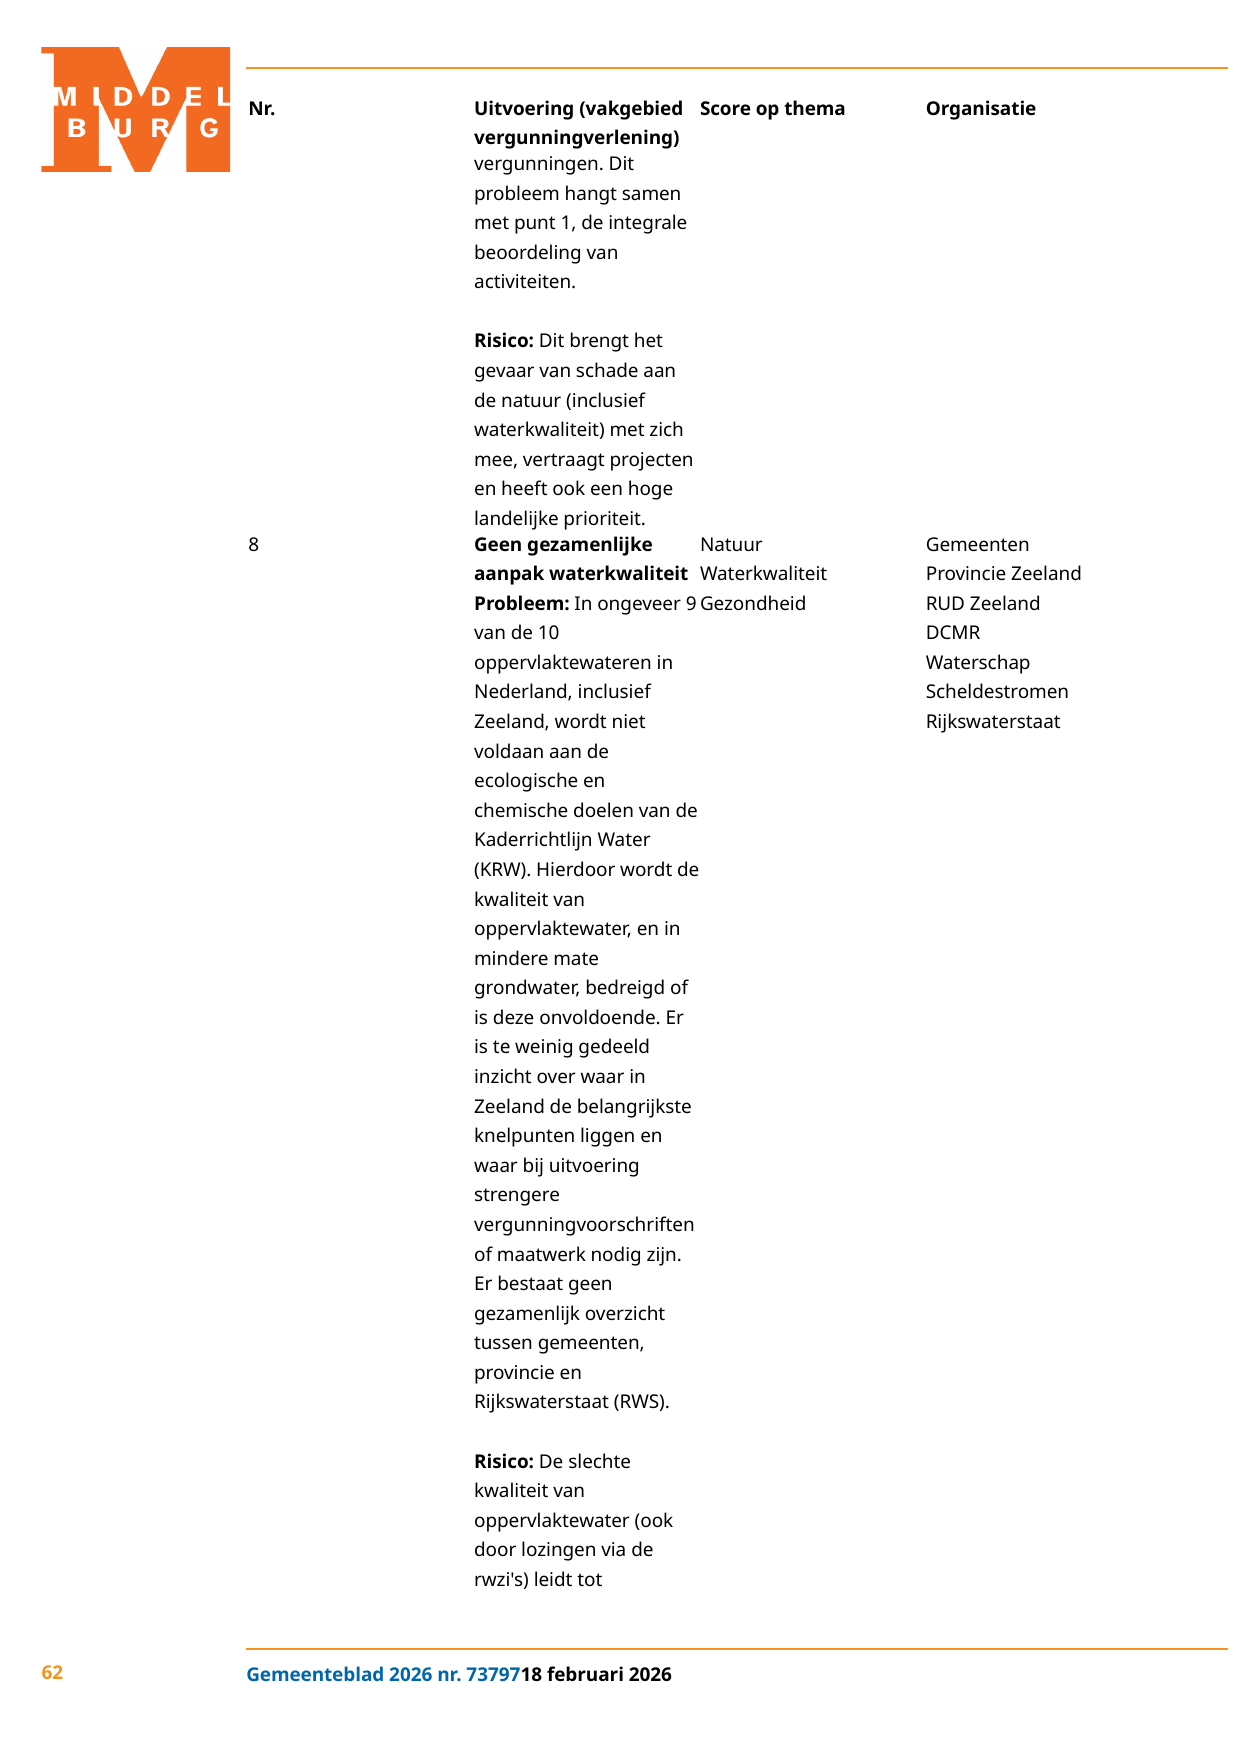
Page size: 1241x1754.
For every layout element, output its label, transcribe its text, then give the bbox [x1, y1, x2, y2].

table_header Score op thema [700, 95, 926, 150]
picture [41, 47, 231, 172]
table_cell Gemeenten Provincie Zeeland RUD Zeeland DCMR Waterschap Scheldestromen Rijkswaterstaat [926, 531, 1152, 1592]
table_cell Geen gezamenlijke aanpak waterkwaliteit Probleem: In ongeveer 9 van de 10 oppervlaktewateren in Nederland, inclusief Zeeland, wordt niet voldaan aan de ecologische en chemische doelen van de Kaderrichtlijn Water (KRW). Hierdoor wordt de kwaliteit van oppervlaktewater, en in mindere mate grondwater, bedreigd of is deze onvoldoende. Er is te weinig gedeeld inzicht over waar in Zeeland de belangrijkste knelpunten liggen en waar bij uitvoering strengere vergunningvoorschriften of maatwerk nodig zijn. Er bestaat geen gezamenlijk overzicht tussen gemeenten, provincie en Rijkswaterstaat (RWS). Risico: De slechte kwaliteit van oppervlaktewater (ook door lozingen via de rwzi's) leidt tot [474, 531, 700, 1592]
table_cell vergunningen. Dit probleem hangt samen met punt 1, de integrale beoordeling van activiteiten. Risico: Dit brengt het gevaar van schade aan de natuur (inclusief waterkwaliteit) met zich mee, vertraagt projecten en heeft ook een hoge landelijke prioriteit. [474, 150, 700, 531]
table_cell [700, 150, 926, 531]
table_header Uitvoering (vakgebied vergunningverlening) [474, 95, 700, 150]
table_header Organisatie [926, 95, 1152, 150]
table_cell 8 [248, 531, 474, 1592]
table_cell Natuur Waterkwaliteit Gezondheid [700, 531, 926, 1592]
table_header Nr. [248, 95, 474, 150]
table_cell [248, 150, 474, 531]
table_cell [926, 150, 1152, 531]
